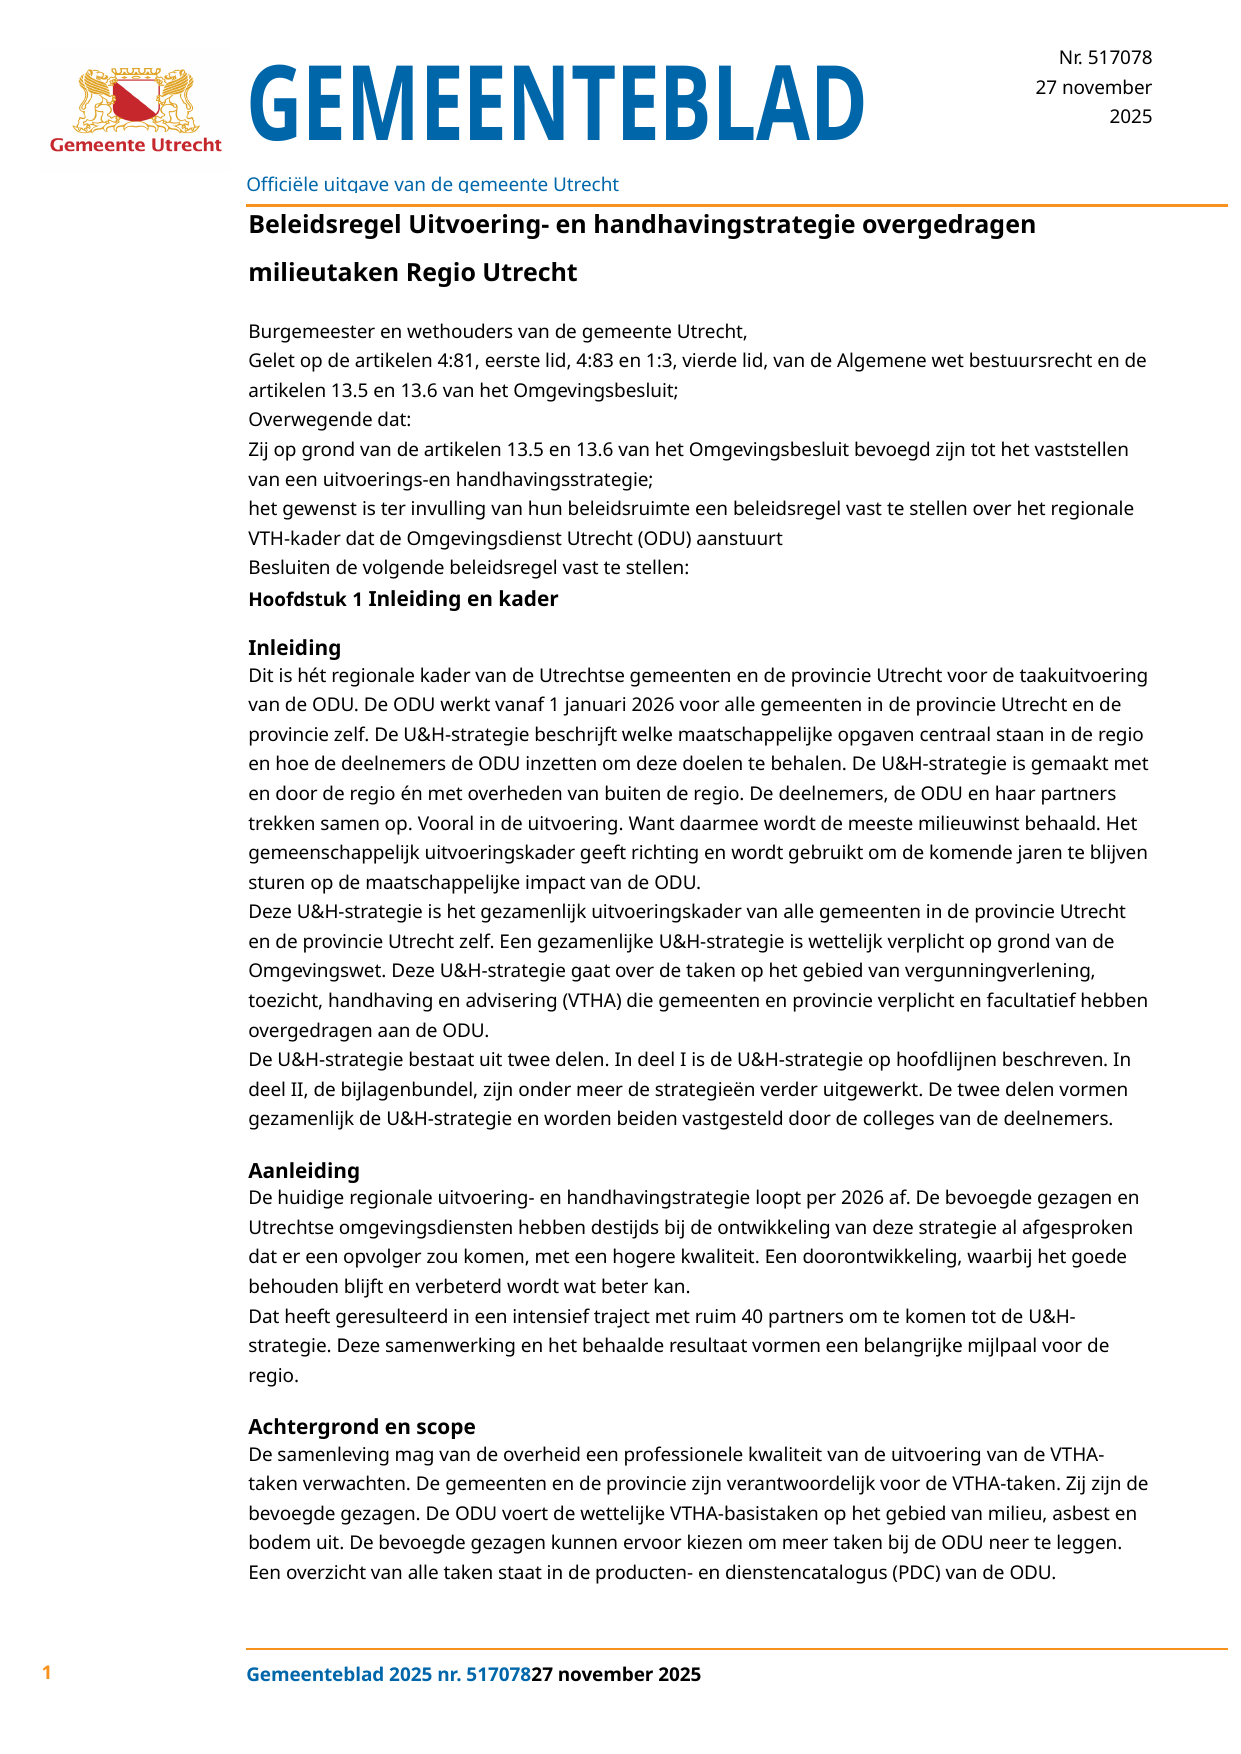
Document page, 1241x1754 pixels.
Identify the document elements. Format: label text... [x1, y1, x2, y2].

text Achtergrond en scope [248, 1412, 1152, 1441]
text Burgemeester en wethouders van de gemeente Utrecht, [248, 318, 1152, 344]
picture [41, 47, 231, 172]
text Aanleiding [248, 1156, 1152, 1184]
text Dat heeft geresulteerd in een intensief traject met ruim 40 partners om te komen tot de U&H- strategie. Deze samenwerking en het behaalde resultaat vormen een belangrijke mijlpaal voor de regio. [248, 1303, 1152, 1388]
text Gelet op de artikelen 4:81, eerste lid, 4:83 en 1:3, vierde lid, van de Algemene wet bestuursrecht en de artikelen 13.5 en 13.6 van het Omgevingsbesluit; [248, 347, 1152, 403]
text Beleidsregel Uitvoering- en handhavingstrategie overgedragen milieutaken Regio Utrecht [248, 207, 1152, 288]
text Deze U&H-strategie is het gezamenlijk uitvoeringskader van alle gemeenten in de provincie Utrecht en de provincie Utrecht zelf. Een gezamenlijke U&H-strategie is wettelijk verplicht op grond van de Omgevingswet. Deze U&H-strategie gaat over de taken op het gebied van vergunningverlening, toezicht, handhaving en advisering (VTHA) die gemeenten en provincie verplicht en facultatief hebben overgedragen aan de ODU. [248, 898, 1152, 1043]
text het gewenst is ter invulling van hun beleidsruimte een beleidsregel vast te stellen over het regionale VTH-kader dat de Omgevingsdienst Utrecht (ODU) aanstuurt [248, 495, 1152, 551]
text De huidige regionale uitvoering- en handhavingstrategie loopt per 2026 af. De bevoegde gezagen en Utrechtse omgevingsdiensten hebben destijds bij de ontwikkeling van deze strategie al afgesproken dat er een opvolger zou komen, met een hogere kwaliteit. Een doorontwikkeling, waarbij het goede behouden blijft en verbeterd wordt wat beter kan. [248, 1184, 1152, 1299]
text De U&H-strategie bestaat uit twee delen. In deel I is de U&H-strategie op hoofdlijnen beschreven. In deel II, de bijlagenbundel, zijn onder meer de strategieën verder uitgewerkt. De twee delen vormen gezamenlijk de U&H-strategie en worden beiden vastgesteld door de colleges van de deelnemers. [248, 1046, 1152, 1131]
text Hoofdstuk 1 Inleiding en kader [248, 584, 1152, 613]
text Besluiten de volgende beleidsregel vast te stellen: [248, 554, 1152, 580]
text Inleiding [248, 633, 1152, 662]
text De samenleving mag van de overheid een professionele kwaliteit van de uitvoering van de VTHA-taken verwachten. De gemeenten en de provincie zijn verantwoordelijk voor de VTHA-taken. Zij zijn de bevoegde gezagen. De ODU voert de wettelijke VTHA-basistaken op het gebied van milieu, asbest en bodem uit. De bevoegde gezagen kunnen ervoor kiezen om meer taken bij de ODU neer te leggen. Een overzicht van alle taken staat in de producten- en dienstencatalogus (PDC) van de ODU. [248, 1441, 1152, 1585]
text Overwegende dat: [248, 407, 1152, 432]
text Dit is hét regionale kader van de Utrechtse gemeenten en de provincie Utrecht voor de taakuitvoering van de ODU. De ODU werkt vanaf 1 januari 2026 voor alle gemeenten in de provincie Utrecht en de provincie zelf. De U&H-strategie beschrijft welke maatschappelijke opgaven centraal staan in de regio en hoe de deelnemers de ODU inzetten om deze doelen te behalen. De U&H-strategie is gemaakt met en door de regio én met overheden van buiten de regio. De deelnemers, de ODU en haar partners trekken samen op. Vooral in de uitvoering. Want daarmee wordt de meeste milieuwinst behaald. Het gemeenschappelijk uitvoeringskader geeft richting en wordt gebruikt om de komende jaren te blijven sturen op de maatschappelijke impact van de ODU. [248, 662, 1152, 895]
text Zij op grond van de artikelen 13.5 en 13.6 van het Omgevingsbesluit bevoegd zijn tot het vaststellen van een uitvoerings-en handhavingsstrategie; [248, 436, 1152, 492]
